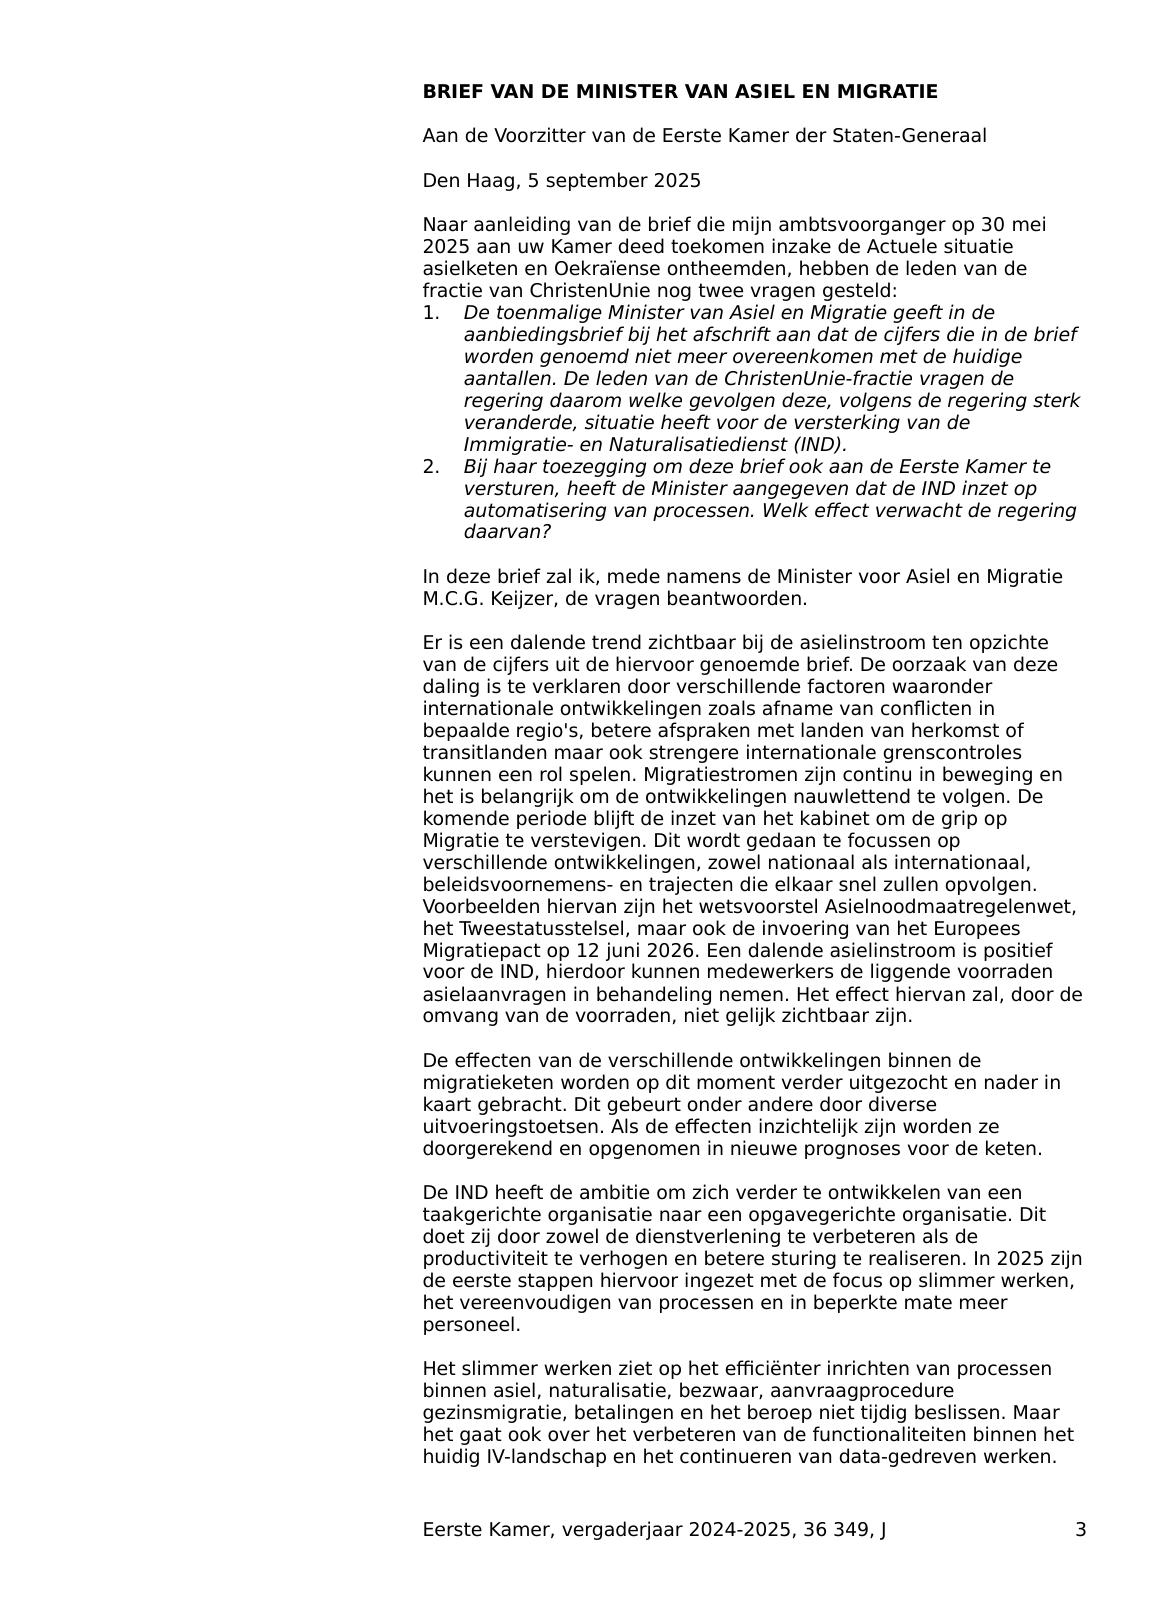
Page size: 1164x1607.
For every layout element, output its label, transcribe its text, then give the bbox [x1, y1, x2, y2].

text Den Haag, 5 september 2025 [422, 169, 1087, 192]
text 2. Bij haar toezegging om deze brief ook aan de Eerste Kamer te versturen, heeft de Minister aangegeven dat de IND inzet op automatisering van processen. Welk effect verwacht de regering daarvan? [422, 456, 1087, 543]
text 1. De toenmalige Minister van Asiel en Migratie geeft in de aanbiedingsbrief bij het afschrift aan dat de cijfers die in de brief worden genoemd niet meer overeenkomen met de huidige aantallen. De leden van de ChristenUnie-fractie vragen de regering daarom welke gevolgen deze, volgens de regering sterk veranderde, situatie heeft voor de versterking van de Immigratie- en Naturalisatiedienst (IND). [422, 302, 1087, 456]
text De IND heeft de ambitie om zich verder te ontwikkelen van een taakgerichte organisatie naar een opgavegerichte organisatie. Dit doet zij door zowel de dienstverlening te verbeteren als de productiviteit te verhogen en betere sturing te realiseren. In 2025 zijn de eerste stappen hiervoor ingezet met de focus op slimmer werken, het vereenvoudigen van processen en in beperkte mate meer personeel. [422, 1182, 1087, 1336]
text Er is een dalende trend zichtbaar bij de asielinstroom ten opzichte van de cijfers uit de hiervoor genoemde brief. De oorzaak van deze daling is te verklaren door verschillende factoren waaronder internationale ontwikkelingen zoals afname van conflicten in bepaalde regio's, betere afspraken met landen van herkomst of transitlanden maar ook strengere internationale grenscontroles kunnen een rol spelen. Migratiestromen zijn continu in beweging en het is belangrijk om de ontwikkelingen nauwlettend te volgen. De komende periode blijft de inzet van het kabinet om de grip op Migratie te verstevigen. Dit wordt gedaan te focussen op verschillende ontwikkelingen, zowel nationaal als internationaal, beleidsvoornemens- en trajecten die elkaar snel zullen opvolgen. Voorbeelden hiervan zijn het wetsvoorstel Asielnoodmaatregelenwet, het Tweestatusstelsel, maar ook de invoering van het Europees Migratiepact op 12 juni 2026. Een dalende asielinstroom is positief voor de IND, hierdoor kunnen medewerkers de liggende voorraden asielaanvragen in behandeling nemen. Het effect hiervan zal, door de omvang van de voorraden, niet gelijk zichtbaar zijn. [422, 632, 1087, 1027]
text In deze brief zal ik, mede namens de Minister voor Asiel en Migratie M.C.G. Keijzer, de vragen beantwoorden. [422, 566, 1087, 609]
text Naar aanleiding van de brief die mijn ambtsvoorganger op 30 mei 2025 aan uw Kamer deed toekomen inzake de Actuele situatie asielketen en Oekraïense ontheemden, hebben de leden van de fractie van ChristenUnie nog twee vragen gesteld: [422, 214, 1087, 302]
text Aan de Voorzitter van de Eerste Kamer der Staten-Generaal [422, 125, 1087, 147]
text Het slimmer werken ziet op het efficiënter inrichten van processen binnen asiel, naturalisatie, bezwaar, aanvraagprocedure gezinsmigratie, betalingen en het beroep niet tijdig beslissen. Maar het gaat ook over het verbeteren van de functionaliteiten binnen het huidig IV-landschap en het continueren van data-gedreven werken. [422, 1358, 1087, 1468]
text BRIEF VAN DE MINISTER VAN ASIEL EN MIGRATIE [422, 81, 1087, 103]
text De effecten van de verschillende ontwikkelingen binnen de migratieketen worden op dit moment verder uitgezocht en nader in kaart gebracht. Dit gebeurt onder andere door diverse uitvoeringstoetsen. Als de effecten inzichtelijk zijn worden ze doorgerekend en opgenomen in nieuwe prognoses voor de keten. [422, 1049, 1087, 1159]
